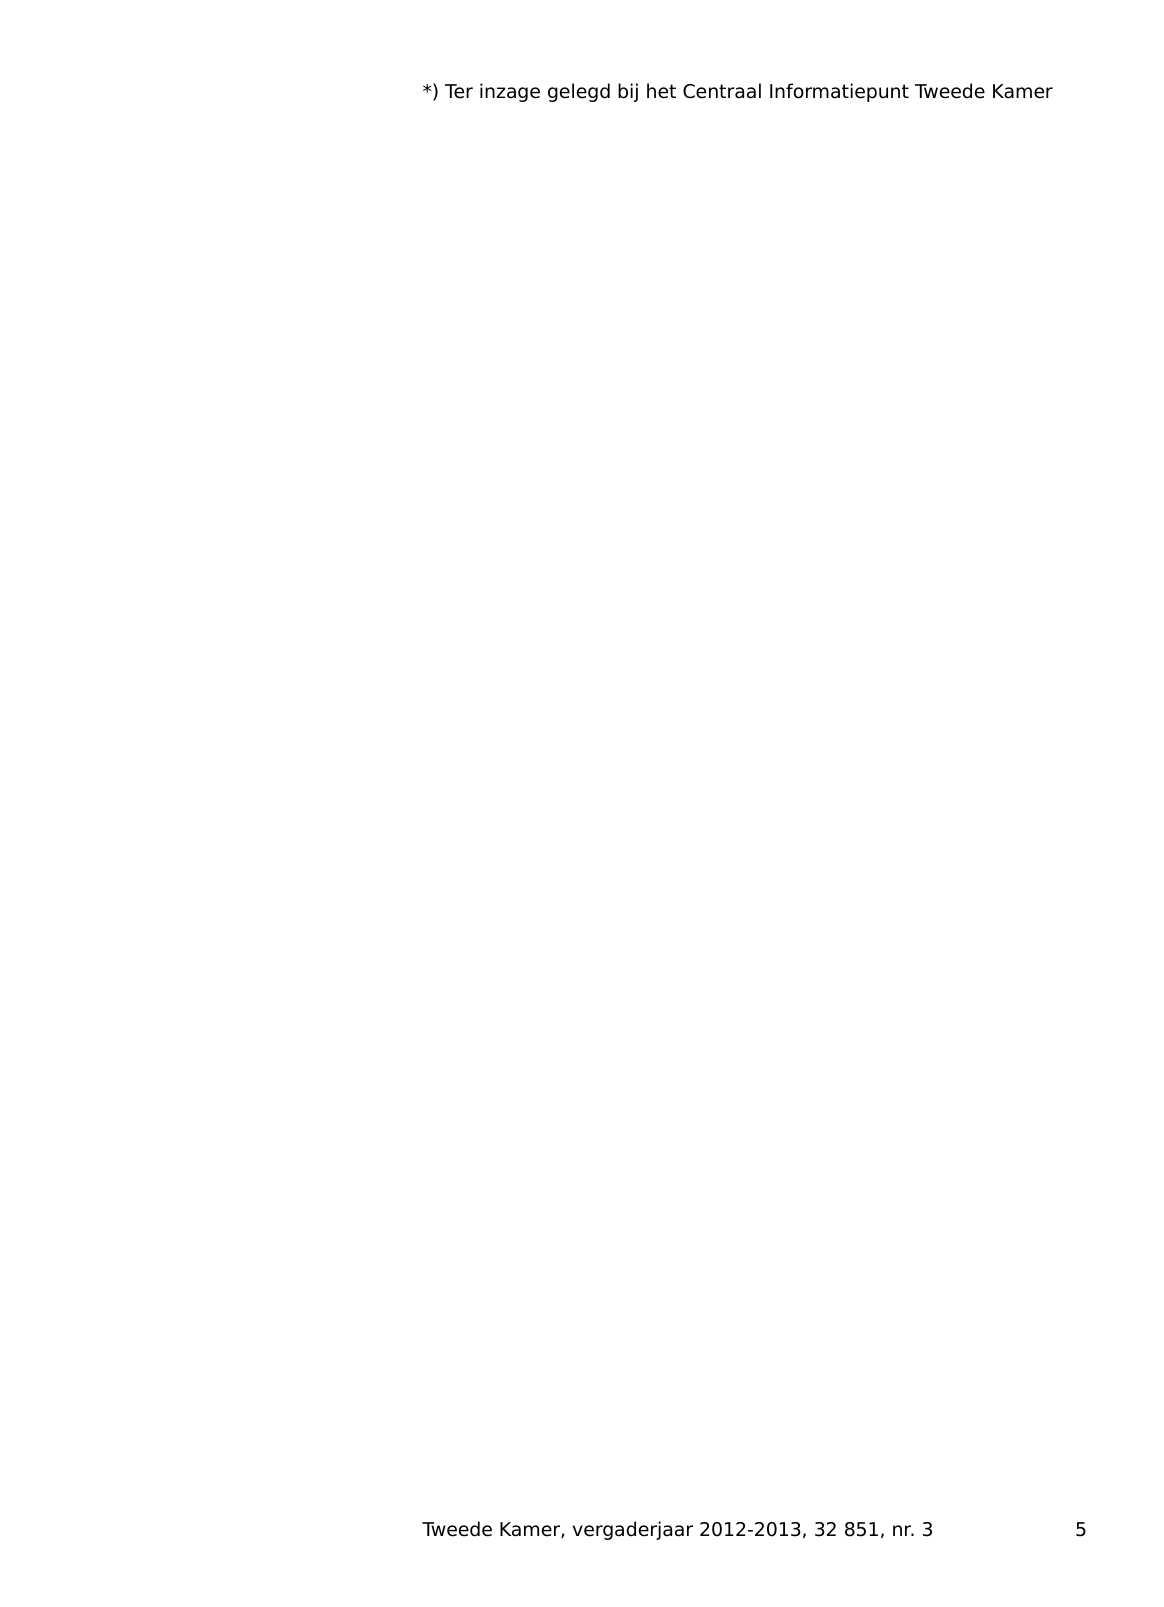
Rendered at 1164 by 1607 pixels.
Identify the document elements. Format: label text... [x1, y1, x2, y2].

text *) Ter inzage gelegd bij het Centraal Informatiepunt Tweede Kamer [422, 81, 1087, 103]
